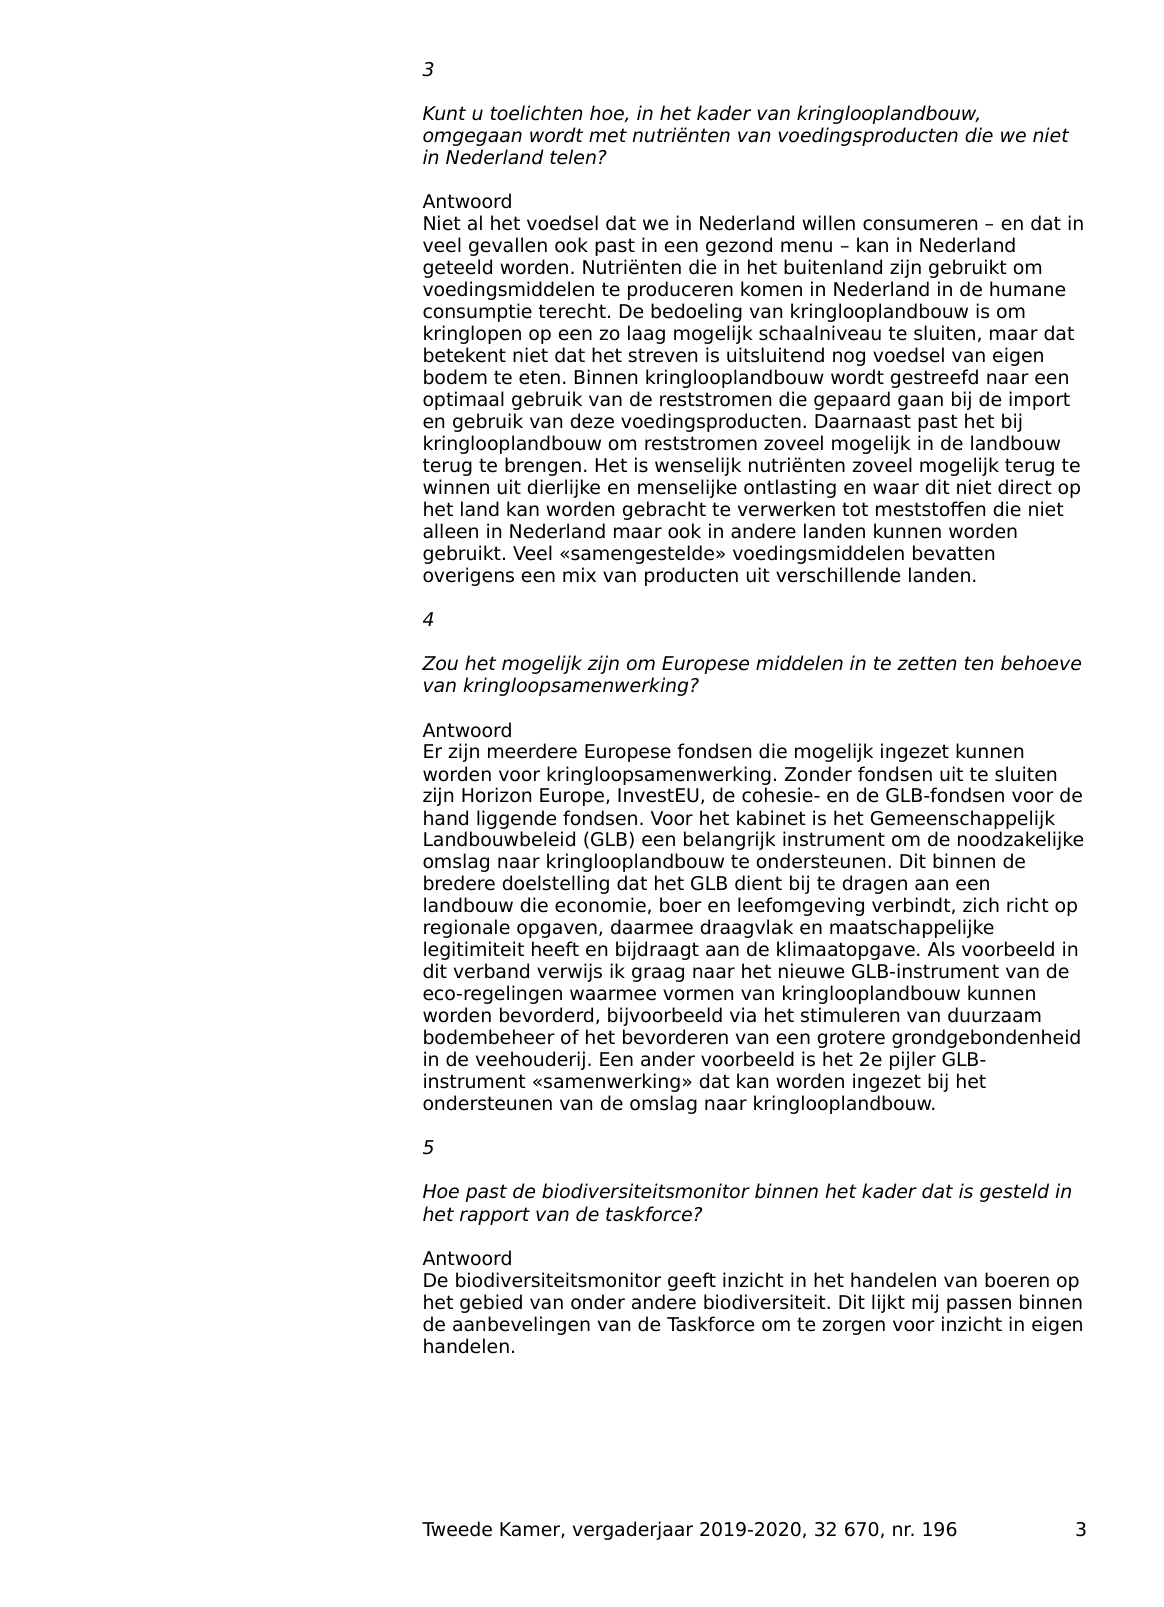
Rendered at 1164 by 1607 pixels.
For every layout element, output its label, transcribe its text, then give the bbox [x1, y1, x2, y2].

subtitle Antwoord [422, 1248, 1087, 1269]
subtitle Antwoord [422, 719, 1087, 741]
subtitle 4 [422, 609, 1087, 631]
text Niet al het voedsel dat we in Nederland willen consumeren – en dat in veel gevallen ook past in een gezond menu – kan in Nederland geteeld worden. Nutriënten die in het buitenland zijn gebruikt om voedingsmiddelen te produceren komen in Nederland in de humane consumptie terecht. De bedoeling van kringlooplandbouw is om kringlopen op een zo laag mogelijk schaalniveau te sluiten, maar dat betekent niet dat het streven is uitsluitend nog voedsel van eigen bodem te eten. Binnen kringlooplandbouw wordt gestreefd naar een optimaal gebruik van de reststromen die gepaard gaan bij de import en gebruik van deze voedingsproducten. Daarnaast past het bij kringlooplandbouw om reststromen zoveel mogelijk in de landbouw terug te brengen. Het is wenselijk nutriënten zoveel mogelijk terug te winnen uit dierlijke en menselijke ontlasting en waar dit niet direct op het land kan worden gebracht te verwerken tot meststoffen die niet alleen in Nederland maar ook in andere landen kunnen worden gebruikt. Veel «samengestelde» voedingsmiddelen bevatten overigens een mix van producten uit verschillende landen. [422, 213, 1087, 587]
subtitle 5 [422, 1137, 1087, 1159]
text Zou het mogelijk zijn om Europese middelen in te zetten ten behoeve van kringloopsamenwerking? [422, 653, 1087, 697]
subtitle 3 [422, 59, 1087, 81]
subtitle Antwoord [422, 191, 1087, 213]
text Hoe past de biodiversiteitsmonitor binnen het kader dat is gesteld in het rapport van de taskforce? [422, 1181, 1087, 1225]
text Kunt u toelichten hoe, in het kader van kringlooplandbouw, omgegaan wordt met nutriënten van voedingsproducten die we niet in Nederland telen? [422, 103, 1087, 169]
text Er zijn meerdere Europese fondsen die mogelijk ingezet kunnen worden voor kringloopsamenwerking. Zonder fondsen uit te sluiten zijn Horizon Europe, InvestEU, de cohesie- en de GLB-fondsen voor de hand liggende fondsen. Voor het kabinet is het Gemeenschappelijk Landbouwbeleid (GLB) een belangrijk instrument om de noodzakelijke omslag naar kringlooplandbouw te ondersteunen. Dit binnen de bredere doelstelling dat het GLB dient bij te dragen aan een landbouw die economie, boer en leefomgeving verbindt, zich richt op regionale opgaven, daarmee draagvlak en maatschappelijke legitimiteit heeft en bijdraagt aan de klimaatopgave. Als voorbeeld in dit verband verwijs ik graag naar het nieuwe GLB-instrument van de eco-regelingen waarmee vormen van kringlooplandbouw kunnen worden bevorderd, bijvoorbeeld via het stimuleren van duurzaam bodembeheer of het bevorderen van een grotere grondgebondenheid in de veehouderij. Een ander voorbeeld is het 2e pijler GLB-instrument «samenwerking» dat kan worden ingezet bij het ondersteunen van de omslag naar kringlooplandbouw. [422, 741, 1087, 1115]
text De biodiversiteitsmonitor geeft inzicht in het handelen van boeren op het gebied van onder andere biodiversiteit. Dit lijkt mij passen binnen de aanbevelingen van de Taskforce om te zorgen voor inzicht in eigen handelen. [422, 1269, 1087, 1357]
